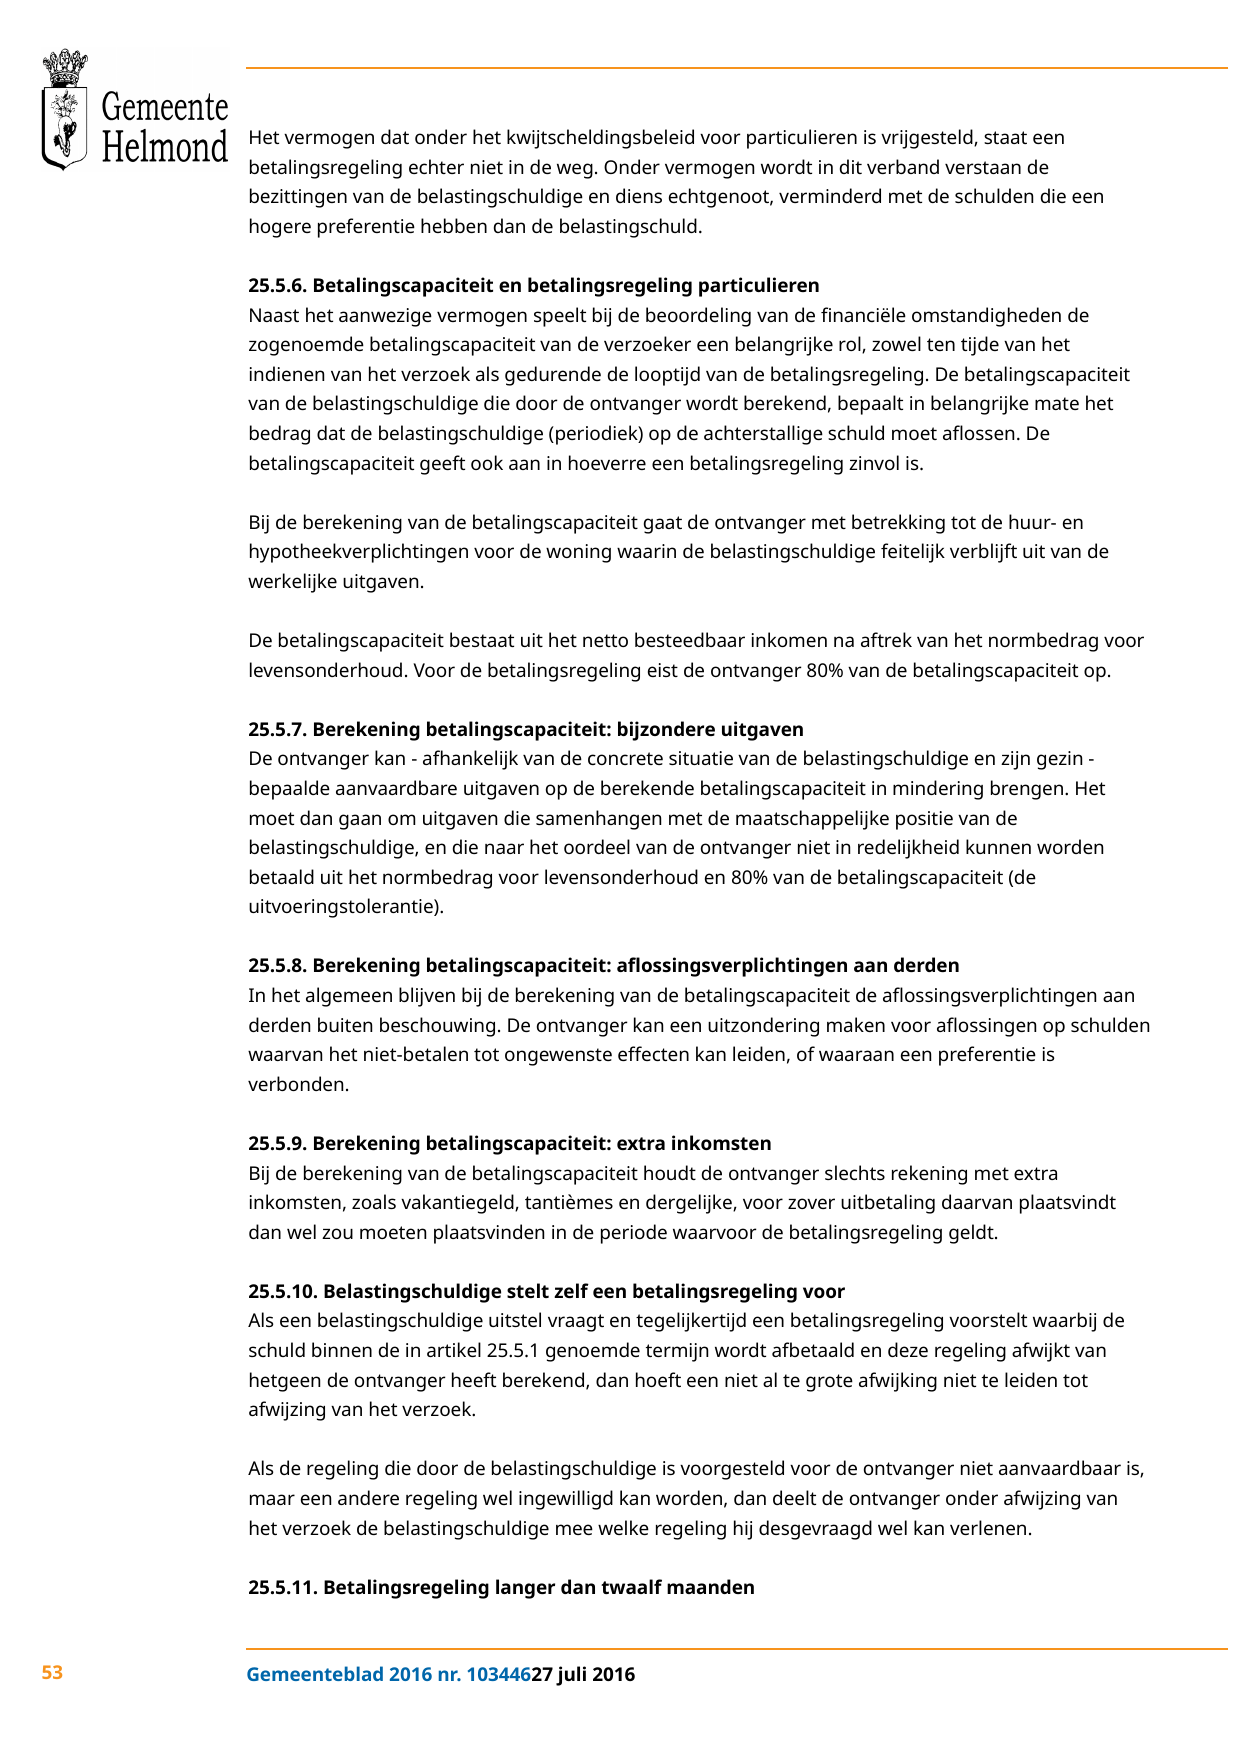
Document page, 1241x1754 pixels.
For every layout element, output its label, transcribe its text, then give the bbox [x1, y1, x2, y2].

text Als een belastingschuldige uitstel vraagt en tegelijkertijd een betalingsregeling voorstelt waarbij de schuld binnen de in artikel 25.5.1 genoemde termijn wordt afbetaald en deze regeling afwijkt van hetgeen de ontvanger heeft berekend, dan hoeft een niet al te grote afwijking niet te leiden tot afwijzing van het verzoek. [248, 1308, 1152, 1422]
text Naast het aanwezige vermogen speelt bij de beoordeling van de financiële omstandigheden de zogenoemde betalingscapaciteit van de verzoeker een belangrijke rol, zowel ten tijde van het indienen van het verzoek als gedurende de looptijd van de betalingsregeling. De betalingscapaciteit van de belastingschuldige die door de ontvanger wordt berekend, bepaalt in belangrijke mate het bedrag dat de belastingschuldige (periodiek) op de achterstallige schuld moet aflossen. De betalingscapaciteit geeft ook aan in hoeverre een betalingsregeling zinvol is. [248, 302, 1152, 476]
text In het algemeen blijven bij de berekening van de betalingscapaciteit de aflossingsverplichtingen aan derden buiten beschouwing. De ontvanger kan een uitzondering maken voor aflossingen op schulden waarvan het niet-betalen tot ongewenste effecten kan leiden, of waaraan een preferentie is verbonden. [248, 982, 1152, 1097]
text Bij de berekening van de betalingscapaciteit gaat de ontvanger met betrekking tot de huur- en hypotheekverplichtingen voor de woning waarin de belastingschuldige feitelijk verblijft uit van de werkelijke uitgaven. [248, 509, 1152, 594]
text 25.5.7. Berekening betalingscapaciteit: bijzondere uitgaven [248, 716, 1152, 742]
text De betalingscapaciteit bestaat uit het netto besteedbaar inkomen na aftrek van het normbedrag voor levensonderhoud. Voor de betalingsregeling eist de ontvanger 80% van de betalingscapaciteit op. [248, 627, 1152, 683]
text 25.5.6. Betalingscapaciteit en betalingsregeling particulieren [248, 272, 1152, 298]
picture [41, 47, 231, 172]
text 25.5.9. Berekening betalingscapaciteit: extra inkomsten [248, 1130, 1152, 1156]
text 25.5.8. Berekening betalingscapaciteit: aflossingsverplichtingen aan derden [248, 953, 1152, 978]
text 25.5.10. Belastingschuldige stelt zelf een betalingsregeling voor [248, 1278, 1152, 1304]
text 25.5.11. Betalingsregeling langer dan twaalf maanden [248, 1574, 1152, 1600]
text De ontvanger kan - afhankelijk van de concrete situatie van de belastingschuldige en zijn gezin - bepaalde aanvaardbare uitgaven op de berekende betalingscapaciteit in mindering brengen. Het moet dan gaan om uitgaven die samenhangen met de maatschappelijke positie van de belastingschuldige, en die naar het oordeel van de ontvanger niet in redelijkheid kunnen worden betaald uit het normbedrag voor levensonderhoud en 80% van de betalingscapaciteit (de uitvoeringstolerantie). [248, 746, 1152, 919]
text Het vermogen dat onder het kwijtscheldingsbeleid voor particulieren is vrijgesteld, staat een betalingsregeling echter niet in de weg. Onder vermogen wordt in dit verband verstaan de bezittingen van de belastingschuldige en diens echtgenoot, verminderd met de schulden die een hogere preferentie hebben dan de belastingschuld. [248, 124, 1152, 239]
text Bij de berekening van de betalingscapaciteit houdt de ontvanger slechts rekening met extra inkomsten, zoals vakantiegeld, tantièmes en dergelijke, voor zover uitbetaling daarvan plaatsvindt dan wel zou moeten plaatsvinden in de periode waarvoor de betalingsregeling geldt. [248, 1160, 1152, 1245]
text Als de regeling die door de belastingschuldige is voorgesteld voor de ontvanger niet aanvaardbaar is, maar een andere regeling wel ingewilligd kan worden, dan deelt de ontvanger onder afwijzing van het verzoek de belastingschuldige mee welke regeling hij desgevraagd wel kan verlenen. [248, 1456, 1152, 1541]
